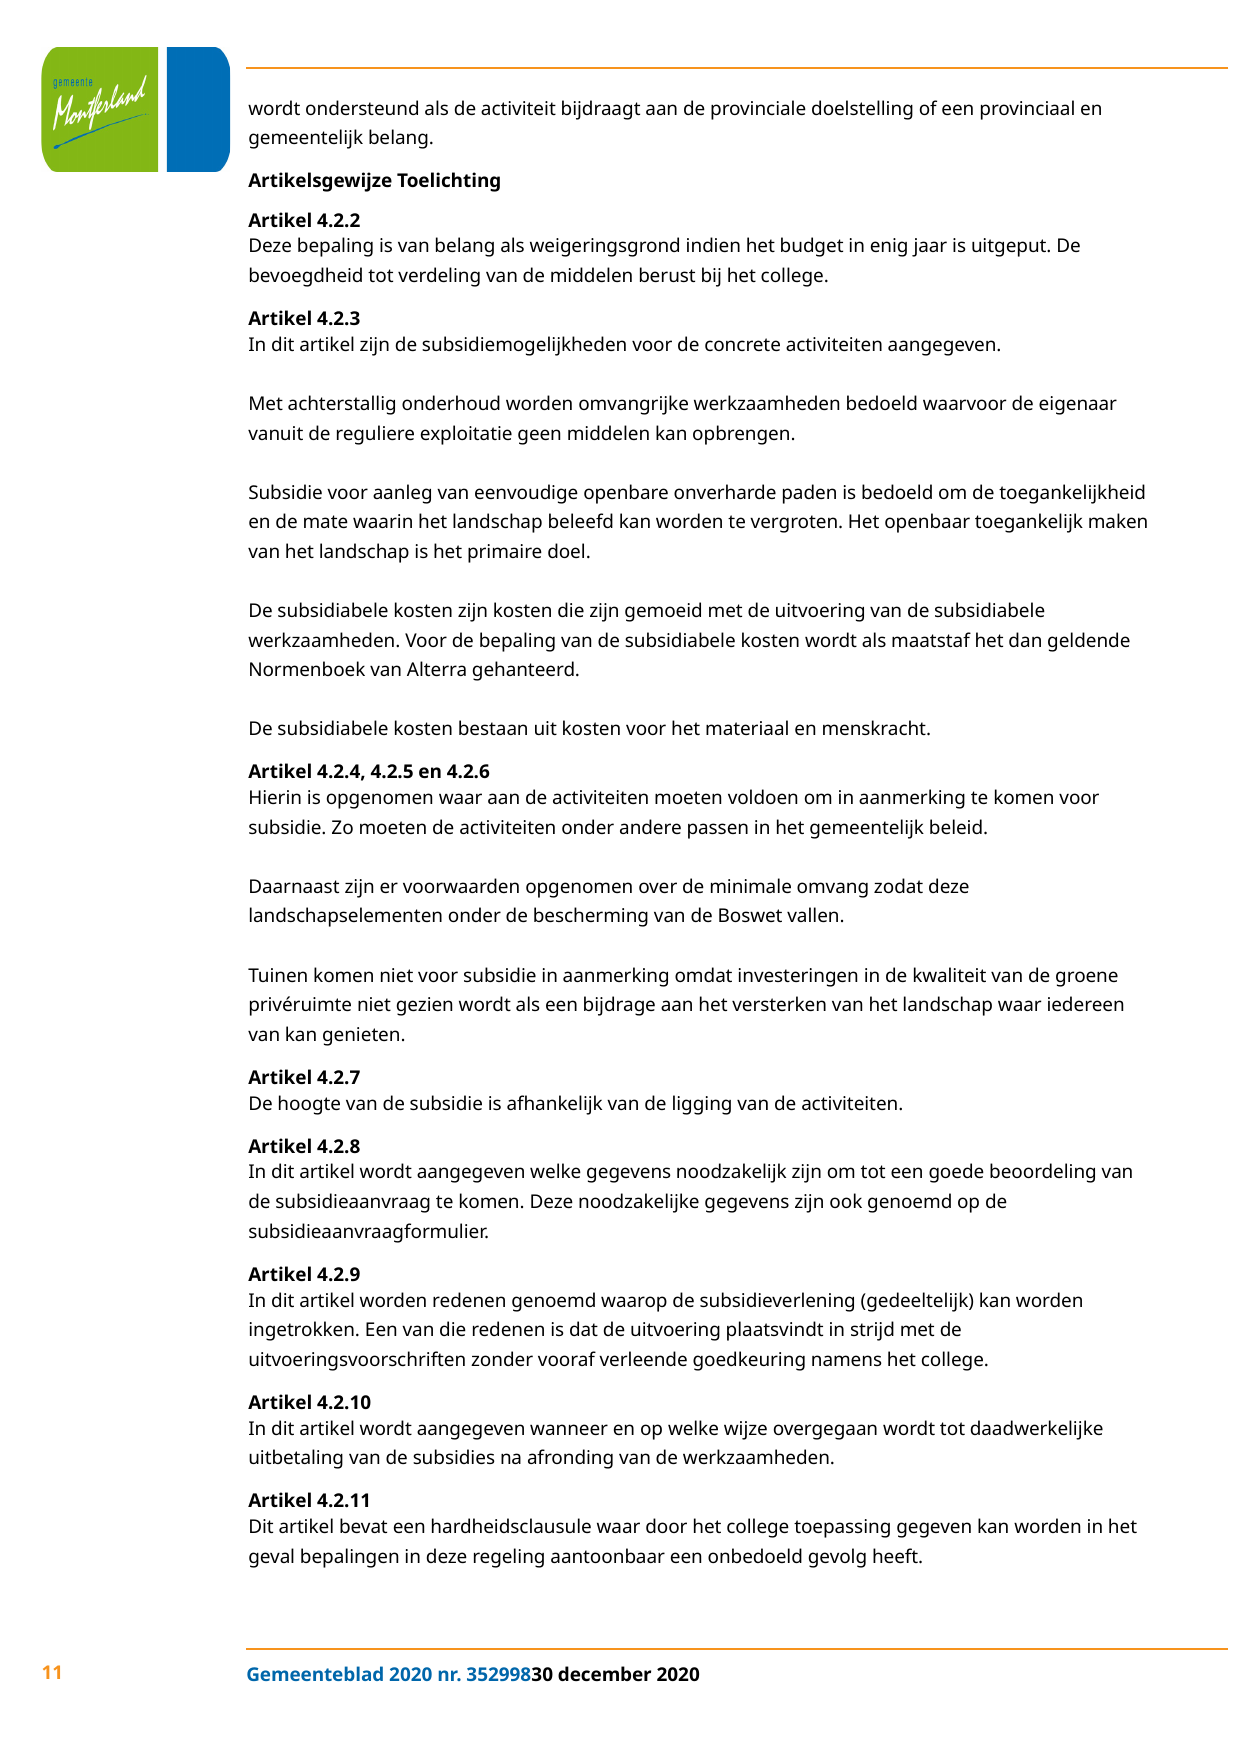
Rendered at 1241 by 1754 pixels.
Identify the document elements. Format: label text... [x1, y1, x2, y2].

text Artikel 4.2.4, 4.2.5 en 4.2.6 [248, 759, 1152, 784]
text De subsidiabele kosten zijn kosten die zijn gemoeid met de uitvoering van de subsidiabele werkzaamheden. Voor de bepaling van de subsidiabele kosten wordt als maatstaf het dan geldende Normenboek van Alterra gehanteerd. [248, 597, 1152, 682]
text Artikel 4.2.11 [248, 1487, 1152, 1513]
text Artikel 4.2.9 [248, 1261, 1152, 1287]
text Artikel 4.2.3 [248, 305, 1152, 331]
picture [41, 47, 231, 172]
text Deze bepaling is van belang als weigeringsgrond indien het budget in enig jaar is uitgeput. De bevoegdheid tot verdeling van de middelen berust bij het college. [248, 232, 1152, 288]
text Tuinen komen niet voor subsidie in aanmerking omdat investeringen in de kwaliteit van de groene privéruimte niet gezien wordt als een bijdrage aan het versterken van het landschap waar iedereen van kan genieten. [248, 962, 1152, 1047]
text In dit artikel zijn de subsidiemogelijkheden voor de concrete activiteiten aangegeven. [248, 331, 1152, 357]
text wordt ondersteund als de activiteit bijdraagt aan de provinciale doelstelling of een provinciaal en gemeentelijk belang. [248, 95, 1152, 150]
text De hoogte van de subsidie is afhankelijk van de ligging van de activiteiten. [248, 1090, 1152, 1116]
text In dit artikel worden redenen genoemd waarop de subsidieverlening (gedeeltelijk) kan worden ingetrokken. Een van die redenen is dat de uitvoering plaatsvindt in strijd met de uitvoeringsvoorschriften zonder vooraf verleende goedkeuring namens het college. [248, 1287, 1152, 1372]
text In dit artikel wordt aangegeven welke gegevens noodzakelijk zijn om tot een goede beoordeling van de subsidieaanvraag te komen. Deze noodzakelijke gegevens zijn ook genoemd op de subsidieaanvraagformulier. [248, 1159, 1152, 1244]
text Artikel 4.2.2 [248, 207, 1152, 232]
text Dit artikel bevat een hardheidsclausule waar door het college toepassing gegeven kan worden in het geval bepalingen in deze regeling aantoonbaar een onbedoeld gevolg heeft. [248, 1513, 1152, 1568]
text Met achterstallig onderhoud worden omvangrijke werkzaamheden bedoeld waarvoor de eigenaar vanuit de reguliere exploitatie geen middelen kan opbrengen. [248, 390, 1152, 445]
text De subsidiabele kosten bestaan uit kosten voor het materiaal en menskracht. [248, 716, 1152, 741]
text Artikel 4.2.7 [248, 1064, 1152, 1090]
text Artikel 4.2.10 [248, 1389, 1152, 1415]
text Artikelsgewijze Toelichting [248, 167, 1152, 193]
text In dit artikel wordt aangegeven wanneer en op welke wijze overgegaan wordt tot daadwerkelijke uitbetaling van de subsidies na afronding van de werkzaamheden. [248, 1415, 1152, 1470]
text Subsidie voor aanleg van eenvoudige openbare onverharde paden is bedoeld om de toegankelijkheid en de mate waarin het landschap beleefd kan worden te vergroten. Het openbaar toegankelijk maken van het landschap is het primaire doel. [248, 479, 1152, 564]
text Artikel 4.2.8 [248, 1133, 1152, 1159]
text Daarnaast zijn er voorwaarden opgenomen over de minimale omvang zodat deze landschapselementen onder de bescherming van de Boswet vallen. [248, 873, 1152, 928]
text Hierin is opgenomen waar aan de activiteiten moeten voldoen om in aanmerking te komen voor subsidie. Zo moeten de activiteiten onder andere passen in het gemeentelijk beleid. [248, 784, 1152, 840]
